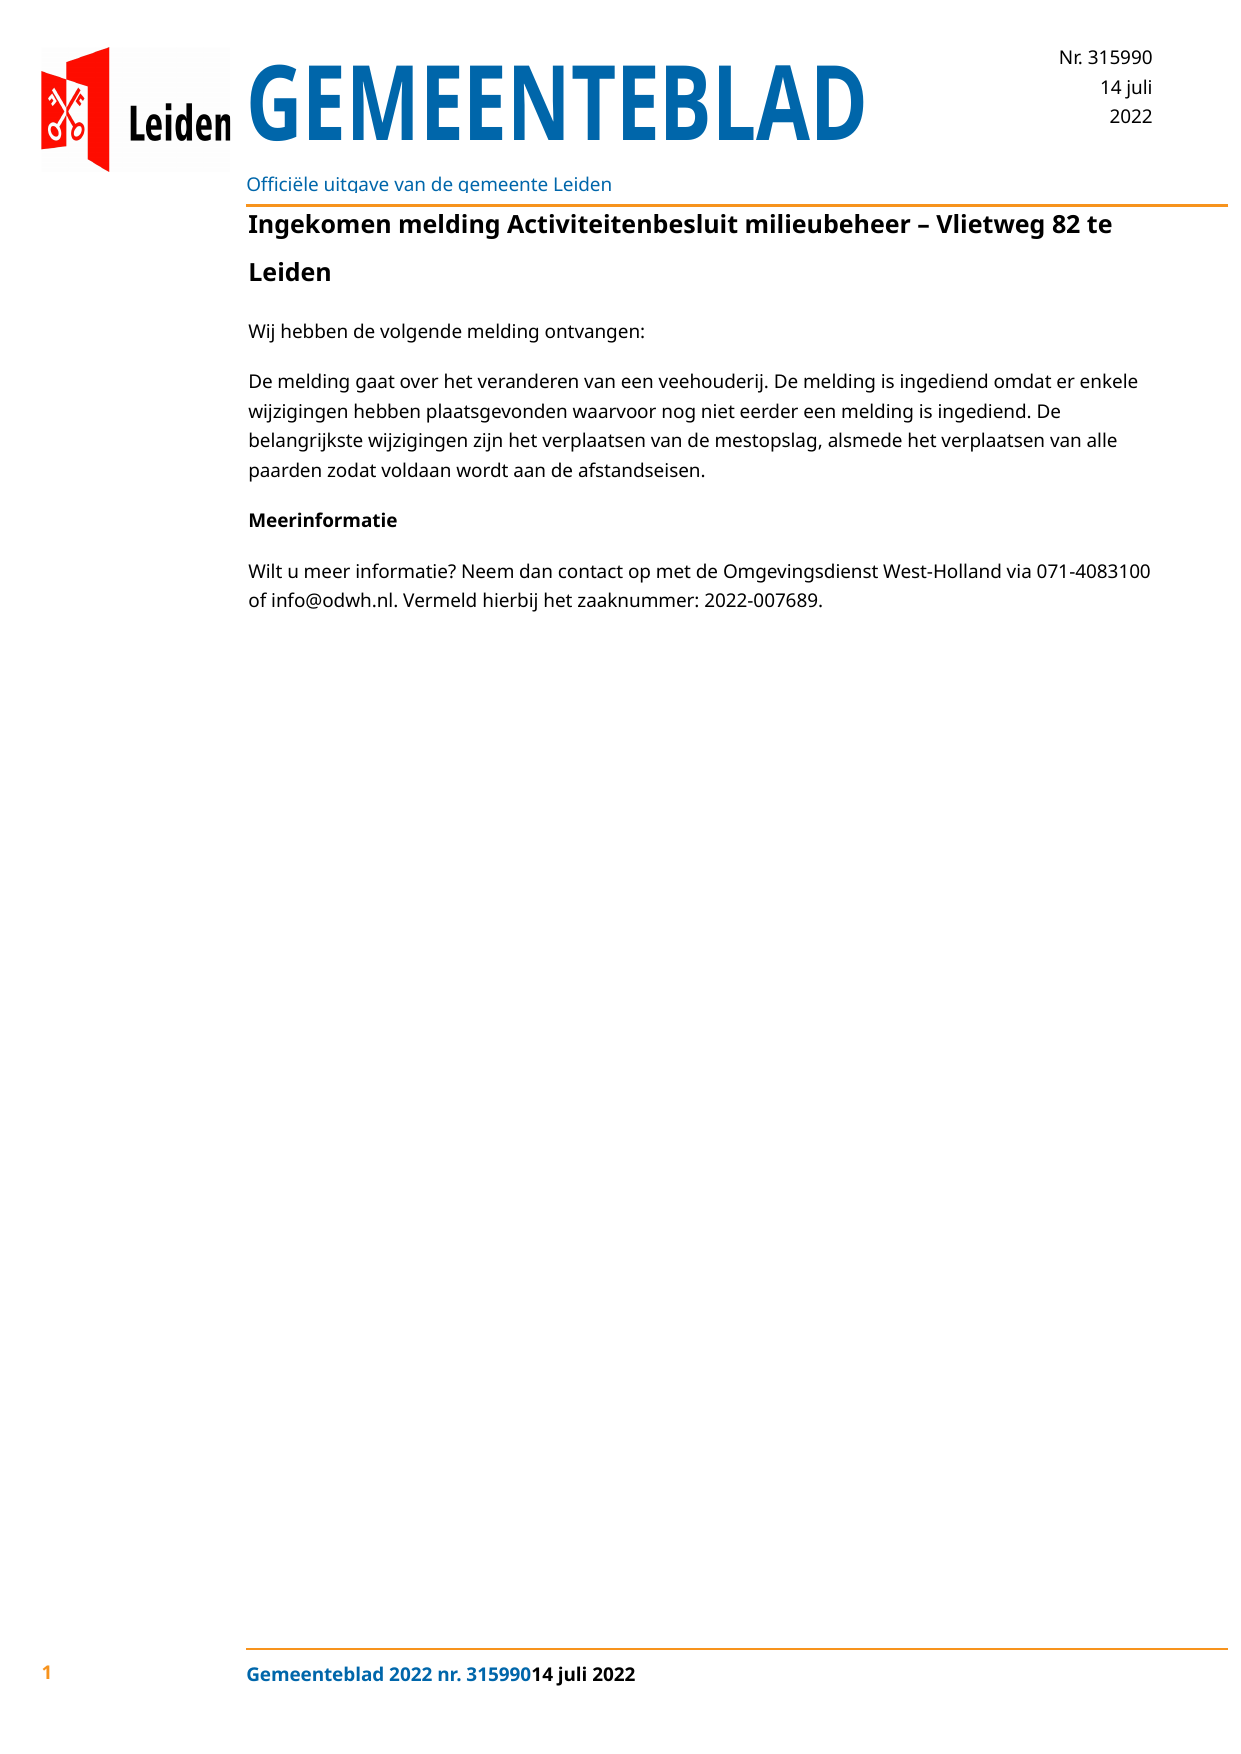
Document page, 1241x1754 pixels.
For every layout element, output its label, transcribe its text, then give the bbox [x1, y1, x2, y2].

picture [41, 47, 231, 172]
text Meerinformatie [248, 507, 1152, 533]
text Wilt u meer informatie? Neem dan contact op met de Omgevingsdienst West-Holland via 071‑4083100 of info@odwh.nl. Vermeld hierbij het zaaknummer: 2022-007689. [248, 558, 1152, 613]
text De melding gaat over het veranderen van een veehouderij. De melding is ingediend omdat er enkele wijzigingen hebben plaatsgevonden waarvoor nog niet eerder een melding is ingediend. De belangrijkste wijzigingen zijn het verplaatsen van de mestopslag, alsmede het verplaatsen van alle paarden zodat voldaan wordt aan de afstandseisen. [248, 368, 1152, 483]
text Wij hebben de volgende melding ontvangen: [248, 318, 1152, 344]
text Ingekomen melding Activiteitenbesluit milieubeheer – Vlietweg 82 te Leiden [248, 207, 1152, 288]
